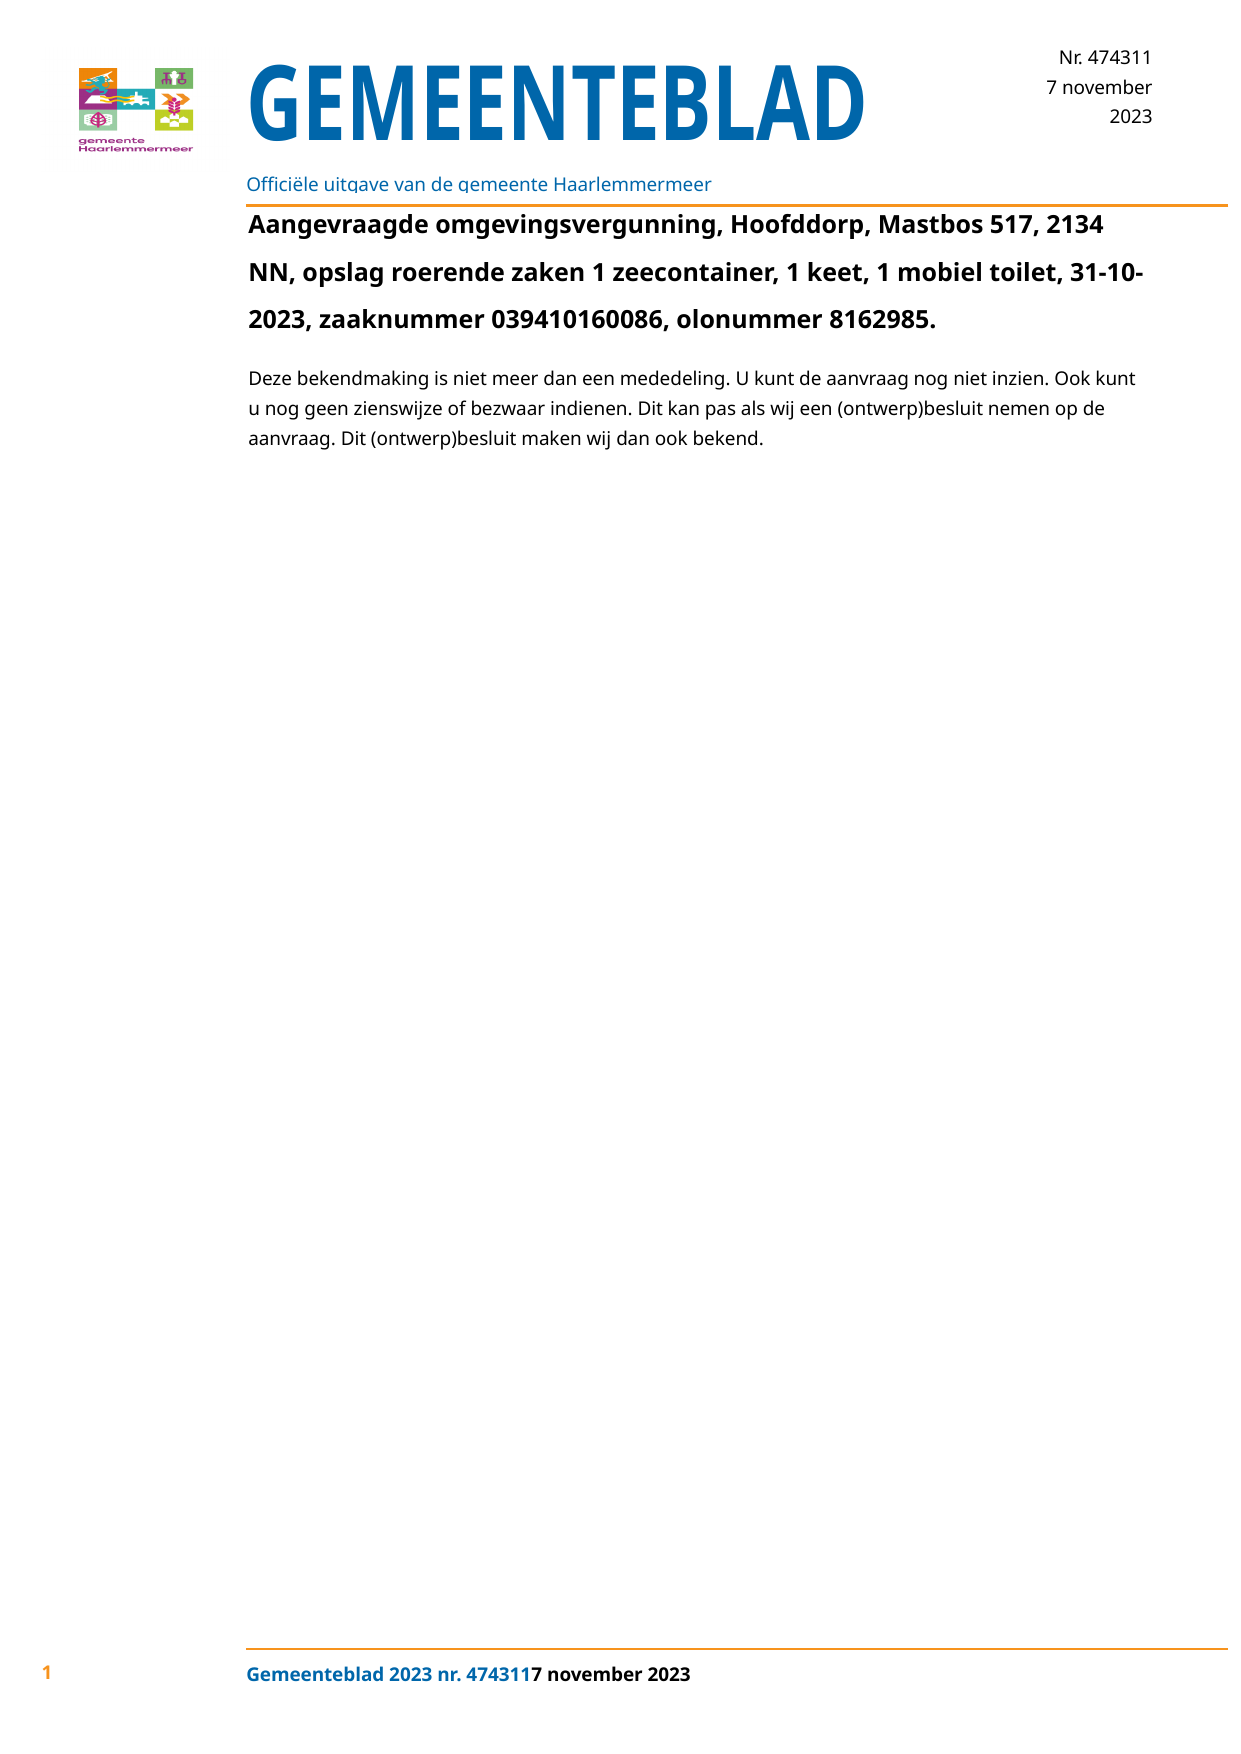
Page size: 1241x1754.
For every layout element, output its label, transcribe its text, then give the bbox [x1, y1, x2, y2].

text Aangevraagde omgevingsvergunning, Hoofddorp, Mastbos 517, 2134 NN, opslag roerende zaken 1 zeecontainer, 1 keet, 1 mobiel toilet, 31-10-2023, zaaknummer 039410160086, olonummer 8162985. [248, 207, 1152, 336]
text Deze bekendmaking is niet meer dan een mededeling. U kunt de aanvraag nog niet inzien. Ook kunt u nog geen zienswijze of bezwaar indienen. Dit kan pas als wij een (ontwerp)besluit nemen op de aanvraag. Dit (ontwerp)besluit maken wij dan ook bekend. [248, 366, 1152, 450]
picture [41, 47, 231, 172]
